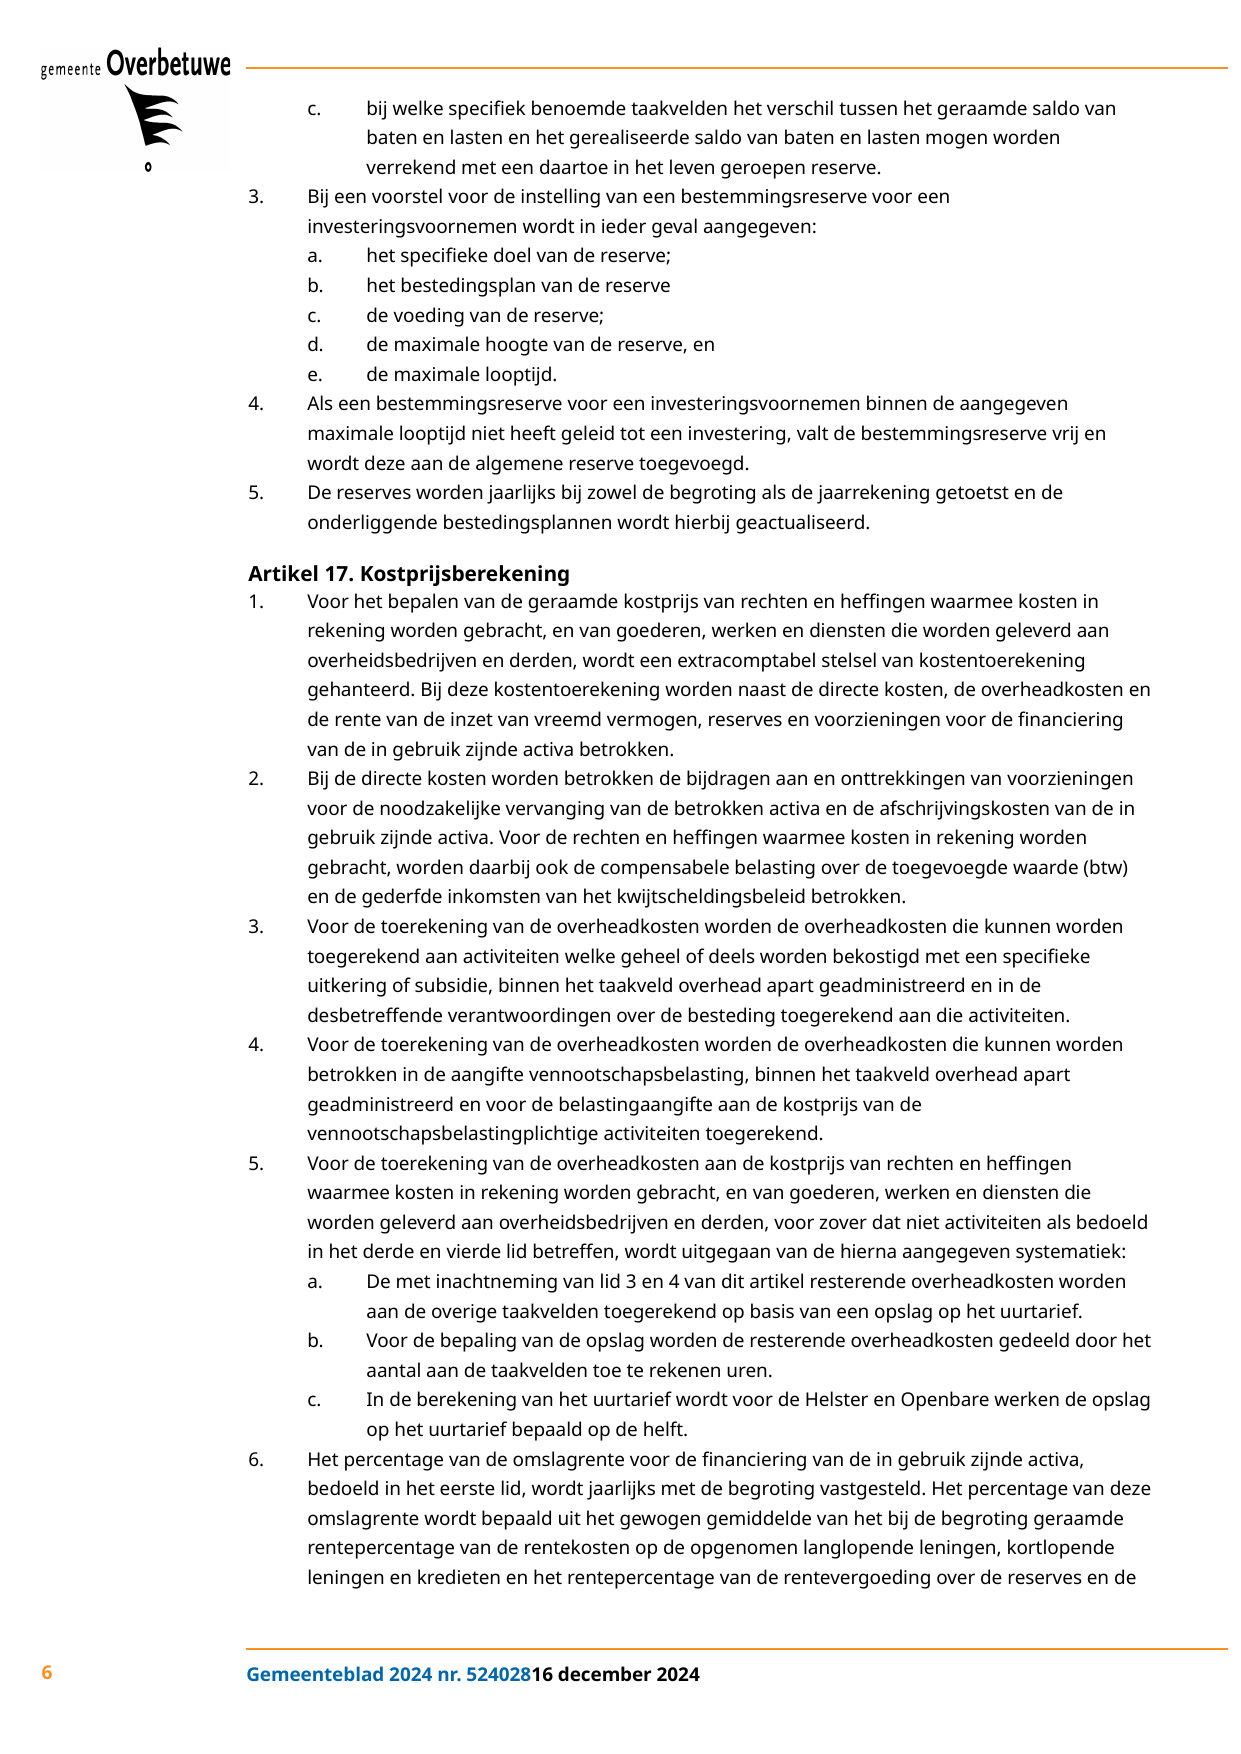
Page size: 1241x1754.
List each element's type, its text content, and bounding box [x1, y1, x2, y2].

list de maximale looptijd. [307, 361, 1152, 387]
list Als een bestemmingsreserve voor een investeringsvoornemen binnen de aangegeven maximale looptijd niet heeft geleid tot een investering, valt de bestemmingsreserve vrij en wordt deze aan de algemene reserve toegevoegd. [248, 391, 1152, 476]
list de voeding van de reserve; [307, 302, 1152, 328]
list In de berekening van het uurtarief wordt voor de Helster en Openbare werken de opslag op het uurtarief bepaald op de helft. [307, 1387, 1152, 1442]
list Voor de toerekening van de overheadkosten worden de overheadkosten die kunnen worden toegerekend aan activiteiten welke geheel of deels worden bekostigd met een specifieke uitkering of subsidie, binnen het taakveld overhead apart geadministreerd en in de desbetreffende verantwoordingen over de besteding toegerekend aan die activiteiten. [248, 913, 1152, 1028]
list Bij een voorstel voor de instelling van een bestemmingsreserve voor een investeringsvoornemen wordt in ieder geval aangegeven: [248, 183, 1152, 239]
list Het percentage van de omslagrente voor de financiering van de in gebruik zijnde activa, bedoeld in het eerste lid, wordt jaarlijks met de begroting vastgesteld. Het percentage van deze omslagrente wordt bepaald uit het gewogen gemiddelde van het bij de begroting geraamde rentepercentage van de rentekosten op de opgenomen langlopende leningen, kortlopende leningen en kredieten en het rentepercentage van de rentevergoeding over de reserves en de [248, 1446, 1152, 1590]
list Voor het bepalen van de geraamde kostprijs van rechten en heffingen waarmee kosten in rekening worden gebracht, en van goederen, werken en diensten die worden geleverd aan overheidsbedrijven en derden, wordt een extracomptabel stelsel van kostentoerekening gehanteerd. Bij deze kostentoerekening worden naast de directe kosten, de overheadkosten en de rente van de inzet van vreemd vermogen, reserves en voorzieningen voor de financiering van de in gebruik zijnde activa betrokken. [248, 588, 1152, 761]
list de maximale hoogte van de reserve, en [307, 331, 1152, 357]
list Bij de directe kosten worden betrokken de bijdragen aan en onttrekkingen van voorzieningen voor de noodzakelijke vervanging van de betrokken activa en de afschrijvingskosten van de in gebruik zijnde activa. Voor de rechten en heffingen waarmee kosten in rekening worden gebracht, worden daarbij ook de compensabele belasting over de toegevoegde waarde (btw) en de gederfde inkomsten van het kwijtscheldingsbeleid betrokken. [248, 765, 1152, 909]
text Artikel 17. Kostprijsberekening [248, 559, 1152, 588]
list Voor de toerekening van de overheadkosten aan de kostprijs van rechten en heffingen waarmee kosten in rekening worden gebracht, en van goederen, werken en diensten die worden geleverd aan overheidsbedrijven en derden, voor zover dat niet activiteiten als bedoeld in het derde en vierde lid betreffen, wordt uitgegaan van de hierna aangegeven systematiek: [248, 1150, 1152, 1264]
list Voor de toerekening van de overheadkosten worden de overheadkosten die kunnen worden betrokken in de aangifte vennootschapsbelasting, binnen het taakveld overhead apart geadministreerd en voor de belastingaangifte aan de kostprijs van de vennootschapsbelastingplichtige activiteiten toegerekend. [248, 1032, 1152, 1146]
list het specifieke doel van de reserve; [307, 243, 1152, 268]
list De met inachtneming van lid 3 en 4 van dit artikel resterende overheadkosten worden aan de overige taakvelden toegerekend op basis van een opslag op het uurtarief. [307, 1268, 1152, 1323]
list Voor de bepaling van de opslag worden de resterende overheadkosten gedeeld door het aantal aan de taakvelden toe te rekenen uren. [307, 1327, 1152, 1383]
list De reserves worden jaarlijks bij zowel de begroting als de jaarrekening getoetst en de onderliggende bestedingsplannen wordt hierbij geactualiseerd. [248, 479, 1152, 535]
list bij welke specifiek benoemde taakvelden het verschil tussen het geraamde saldo van baten en lasten en het gerealiseerde saldo van baten en lasten mogen worden verrekend met een daartoe in het leven geroepen reserve. [307, 95, 1152, 180]
list het bestedingsplan van de reserve [307, 272, 1152, 298]
picture [41, 47, 231, 172]
